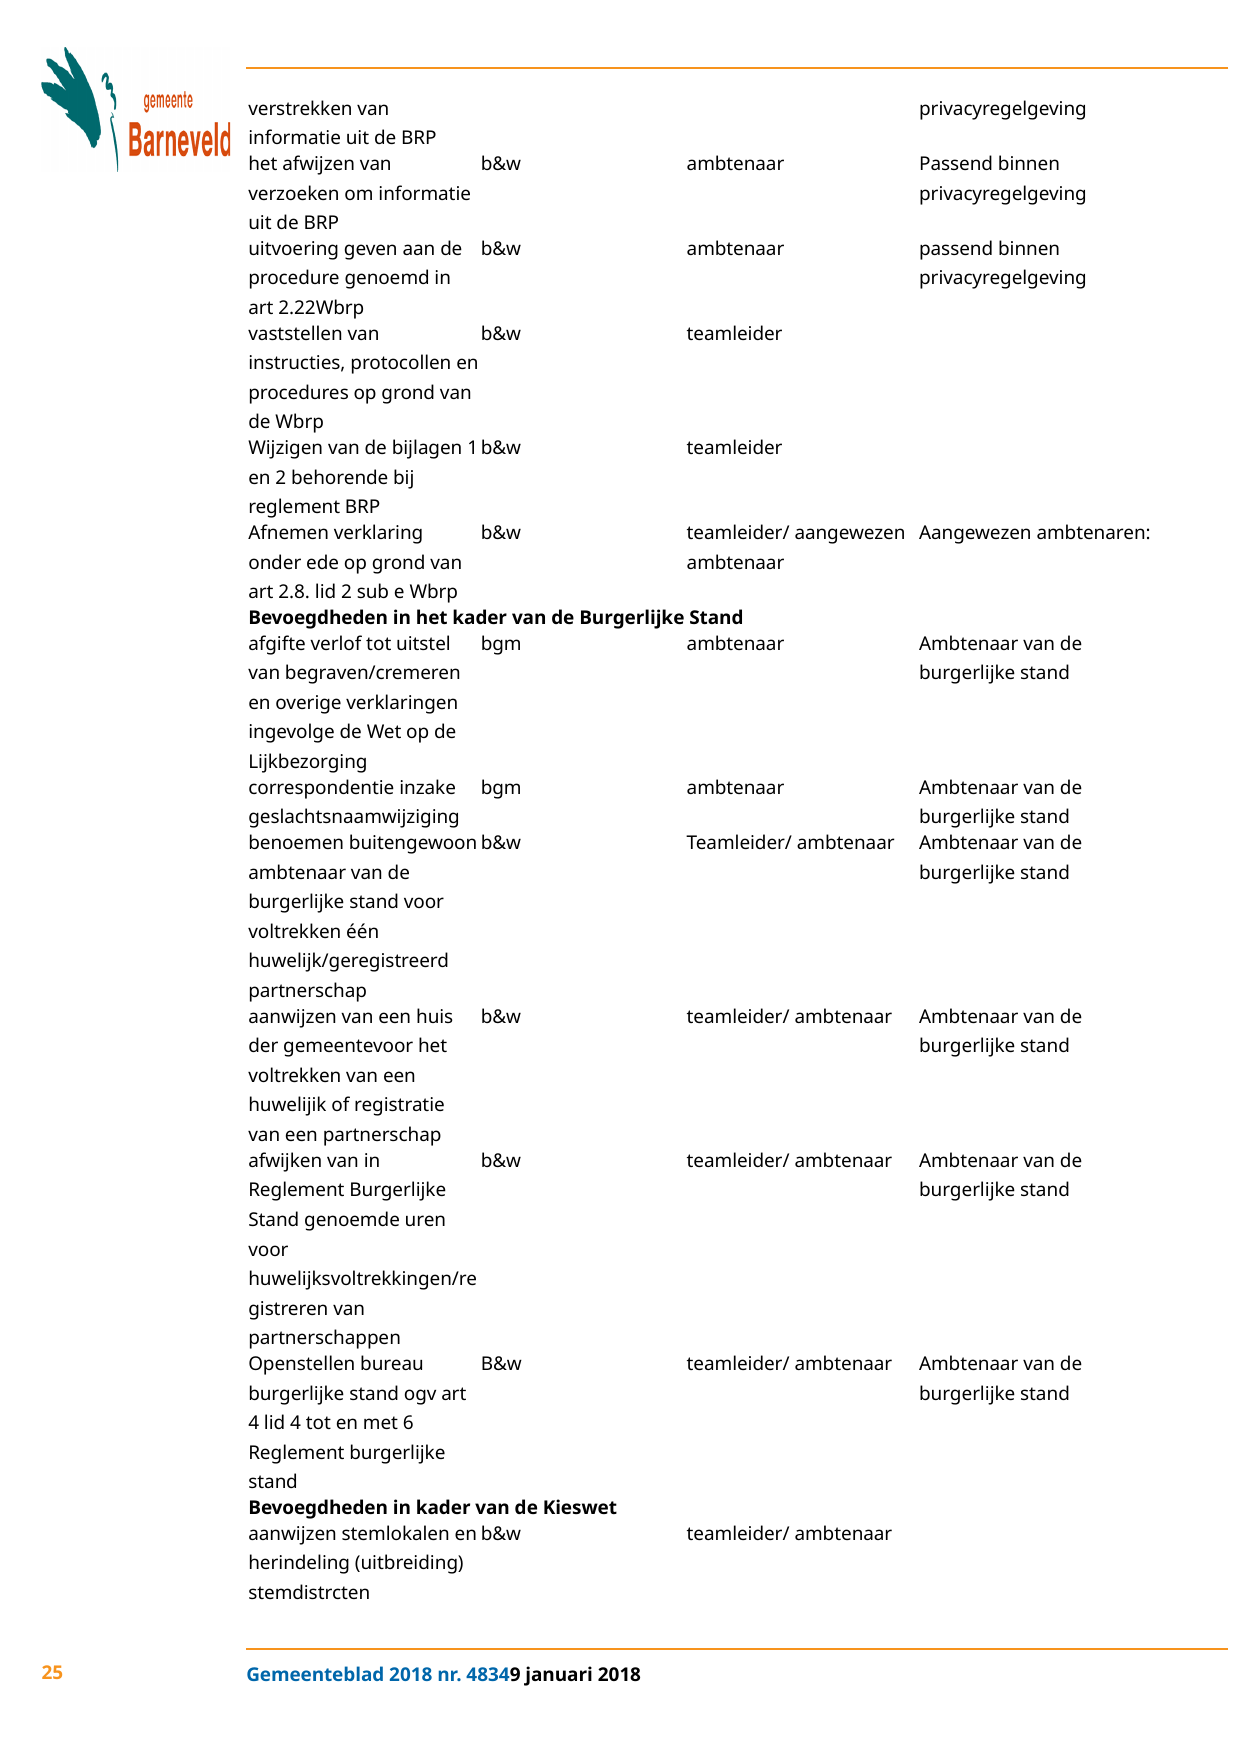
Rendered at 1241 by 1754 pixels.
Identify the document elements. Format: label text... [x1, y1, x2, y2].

table_cell teamleider [686, 434, 919, 519]
table_cell correspondentie inzake geslachtsnaamwijziging [248, 774, 481, 829]
table_cell [919, 1520, 1152, 1605]
table_cell ambtenaar [686, 630, 919, 774]
table_cell Passend binnen privacyregelgeving [919, 150, 1152, 235]
table_cell Ambtenaar van de burgerlijke stand [919, 1003, 1152, 1147]
table_cell B&w [481, 1350, 686, 1494]
table_cell teamleider [686, 320, 919, 434]
table_cell Bevoegdheden in kader van de Kieswet [248, 1494, 1152, 1520]
table_cell ambtenaar [686, 150, 919, 235]
table_cell Ambtenaar van de burgerlijke stand [919, 774, 1152, 829]
table_cell privacyregelgeving [919, 95, 1152, 150]
table_cell teamleider/ ambtenaar [686, 1003, 919, 1147]
table_cell b&w [481, 434, 686, 519]
table_cell afwijken van in Reglement Burgerlijke Stand genoemde uren voor huwelijksvoltrekkingen/registreren van partnerschappen [248, 1147, 481, 1350]
table_cell teamleider/ ambtenaar [686, 1520, 919, 1605]
table_cell het afwijzen van verzoeken om informatie uit de BRP [248, 150, 481, 235]
table_cell verstrekken van informatie uit de BRP [248, 95, 481, 150]
table_cell bgm [481, 774, 686, 829]
table_cell afgifte verlof tot uitstel van begraven/cremeren en overige verklaringen ingevolge de Wet op de Lijkbezorging [248, 630, 481, 774]
table_cell b&w [481, 235, 686, 320]
table_cell Ambtenaar van de burgerlijke stand [919, 1147, 1152, 1350]
table_cell [686, 95, 919, 150]
table_cell teamleider/ ambtenaar [686, 1350, 919, 1494]
table_cell ambtenaar [686, 774, 919, 829]
table_cell ambtenaar [686, 235, 919, 320]
table_cell b&w [481, 320, 686, 434]
table_cell uitvoering geven aan de procedure genoemd in art 2.22Wbrp [248, 235, 481, 320]
table_cell Ambtenaar van de burgerlijke stand [919, 630, 1152, 774]
table_cell b&w [481, 1147, 686, 1350]
table_cell teamleider/ aangewezen ambtenaar [686, 519, 919, 604]
table_cell Teamleider/ ambtenaar [686, 829, 919, 1003]
table_cell [919, 434, 1152, 519]
table_cell [919, 320, 1152, 434]
table_cell b&w [481, 829, 686, 1003]
table_cell [481, 95, 686, 150]
table_cell b&w [481, 1003, 686, 1147]
table_cell Afnemen verklaring onder ede op grond van art 2.8. lid 2 sub e Wbrp [248, 519, 481, 604]
table_cell passend binnen privacyregelgeving [919, 235, 1152, 320]
table_cell Wijzigen van de bijlagen 1 en 2 behorende bij reglement BRP [248, 434, 481, 519]
table_cell Ambtenaar van de burgerlijke stand [919, 829, 1152, 1003]
table_cell Bevoegdheden in het kader van de Burgerlijke Stand [248, 604, 1152, 630]
table_cell teamleider/ ambtenaar [686, 1147, 919, 1350]
picture [41, 47, 231, 172]
table_cell b&w [481, 150, 686, 235]
table_cell aanwijzen stemlokalen en herindeling (uitbreiding) stemdistrcten [248, 1520, 481, 1605]
table_cell bgm [481, 630, 686, 774]
table_cell Aangewezen ambtenaren: [919, 519, 1152, 604]
table_cell vaststellen van instructies, protocollen en procedures op grond van de Wbrp [248, 320, 481, 434]
table_cell b&w [481, 519, 686, 604]
table_cell b&w [481, 1520, 686, 1605]
table_cell Ambtenaar van de burgerlijke stand [919, 1350, 1152, 1494]
table_cell benoemen buitengewoon ambtenaar van de burgerlijke stand voor voltrekken één huwelijk/geregistreerd partnerschap [248, 829, 481, 1003]
table_cell Openstellen bureau burgerlijke stand ogv art 4 lid 4 tot en met 6 Reglement burgerlijke stand [248, 1350, 481, 1494]
table_cell aanwijzen van een huis der gemeentevoor het voltrekken van een huwelijik of registratie van een partnerschap [248, 1003, 481, 1147]
